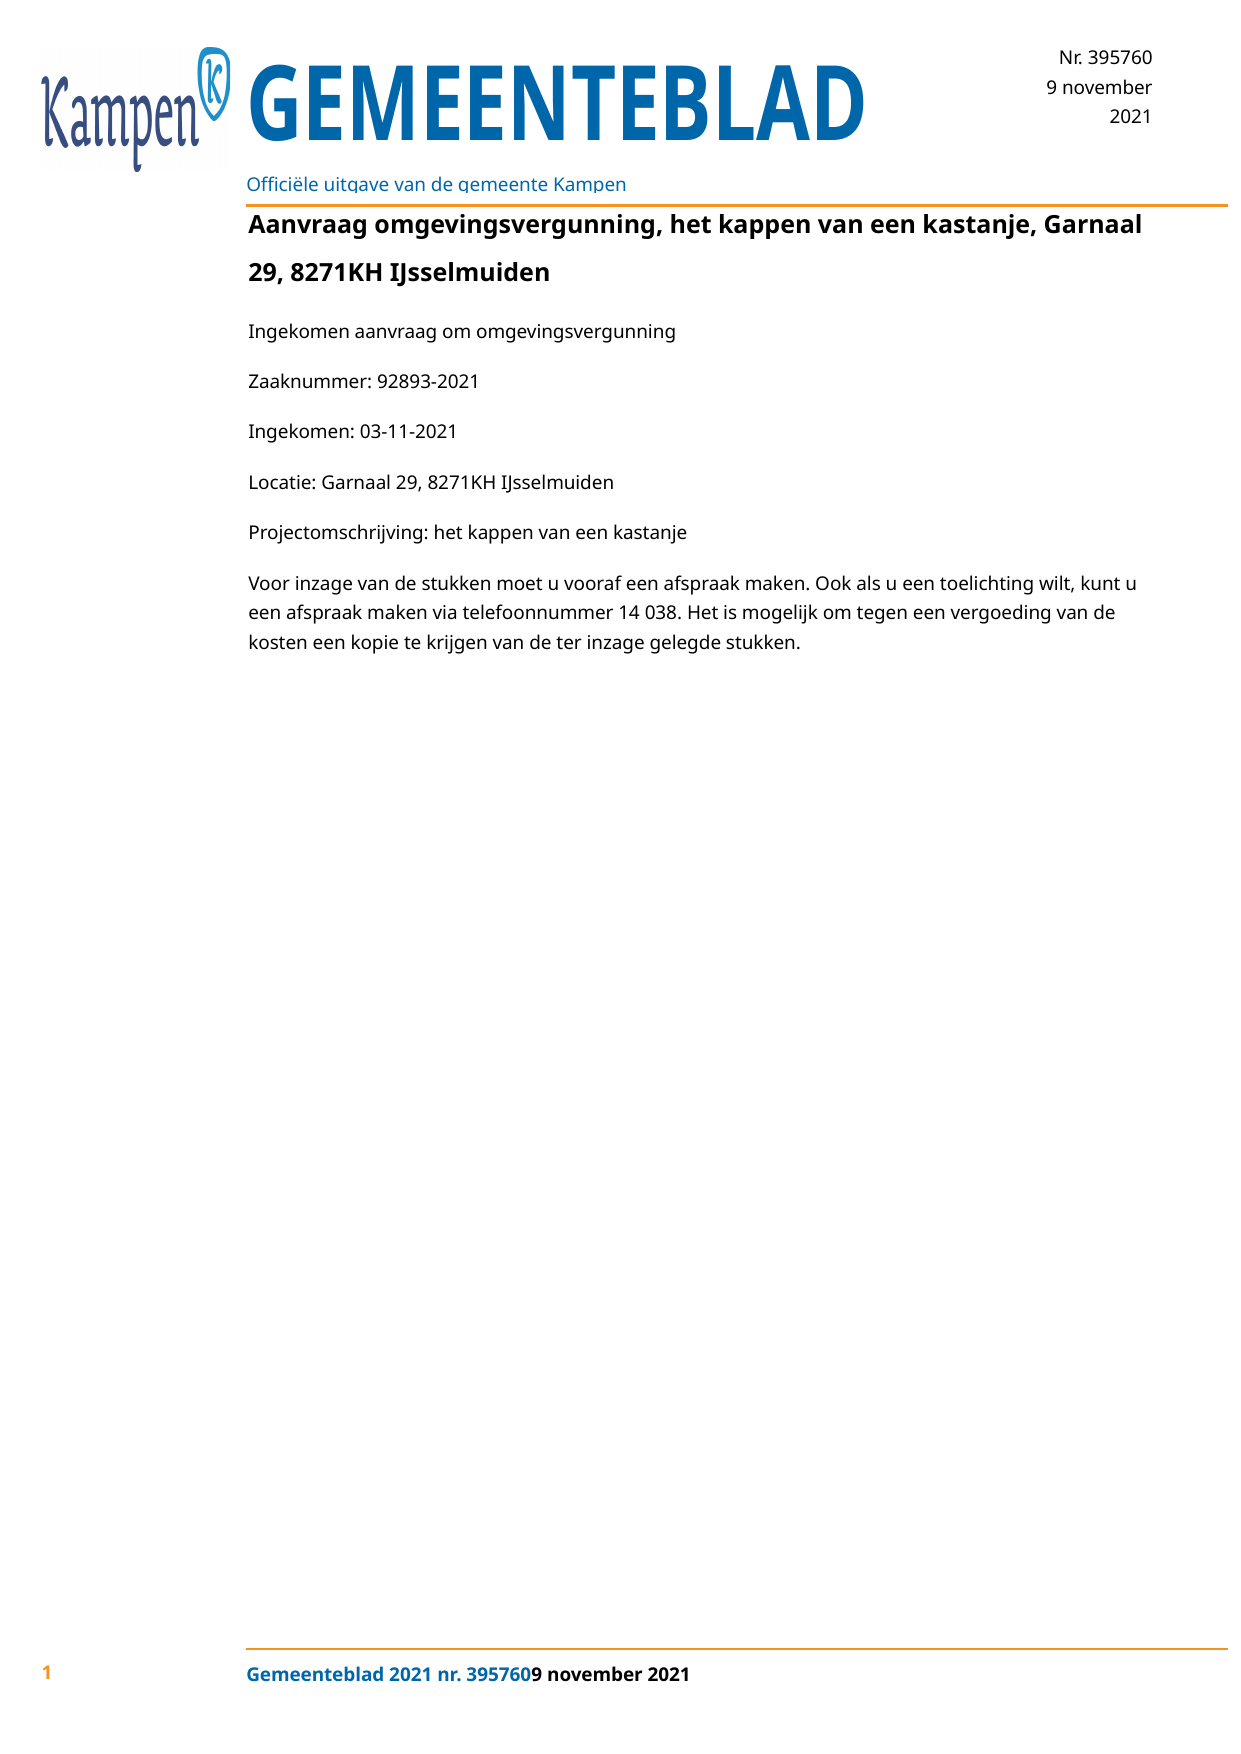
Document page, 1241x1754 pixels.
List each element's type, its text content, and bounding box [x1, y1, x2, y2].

text Ingekomen: 03-11-2021 [248, 419, 1152, 444]
text Projectomschrijving: het kappen van een kastanje [248, 519, 1152, 545]
text Ingekomen aanvraag om omgevingsvergunning [248, 318, 1152, 344]
text Aanvraag omgevingsvergunning, het kappen van een kastanje, Garnaal 29, 8271KH IJsselmuiden [248, 207, 1152, 288]
picture [41, 47, 231, 172]
text Voor inzage van de stukken moet u vooraf een afspraak maken. Ook als u een toelichting wilt, kunt u een afspraak maken via telefoonnummer 14 038. Het is mogelijk om tegen een vergoeding van de kosten een kopie te krijgen van de ter inzage gelegde stukken. [248, 570, 1152, 655]
text Locatie: Garnaal 29, 8271KH IJsselmuiden [248, 469, 1152, 495]
text Zaaknummer: 92893-2021 [248, 368, 1152, 394]
